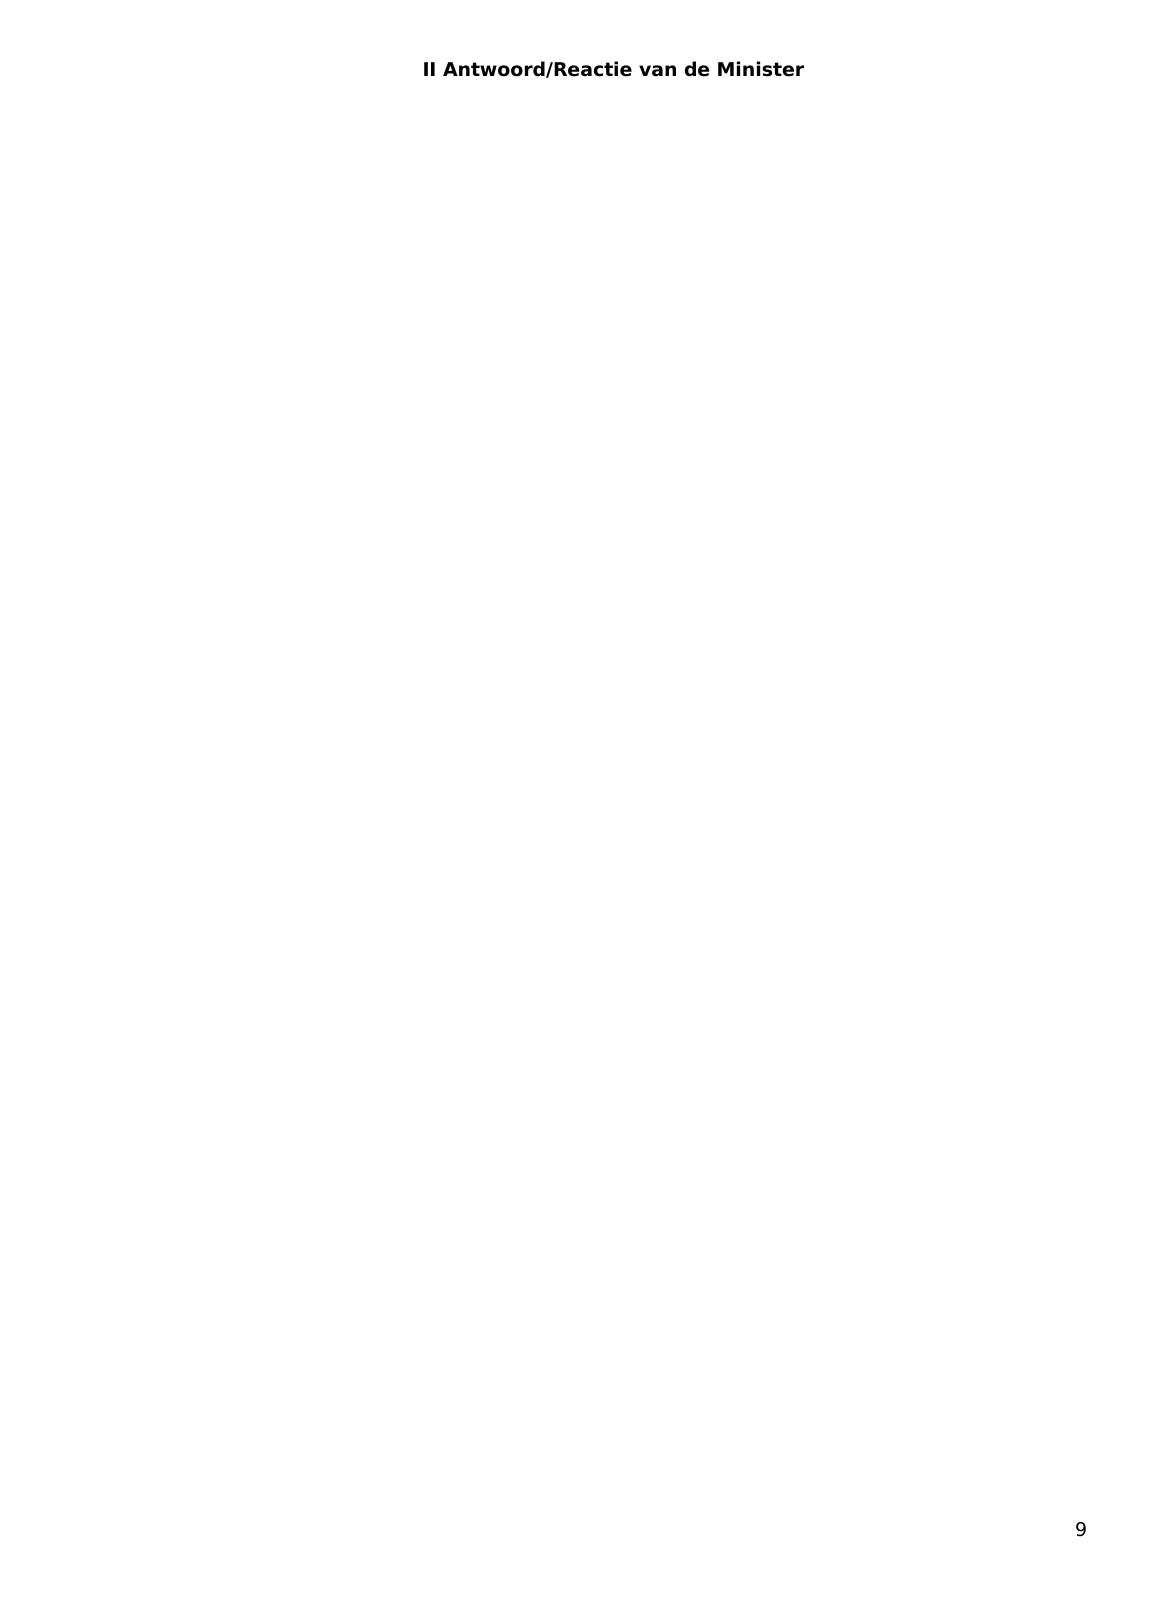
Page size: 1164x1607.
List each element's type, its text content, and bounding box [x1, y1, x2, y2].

subtitle II Antwoord/Reactie van de Minister [422, 59, 1087, 81]
